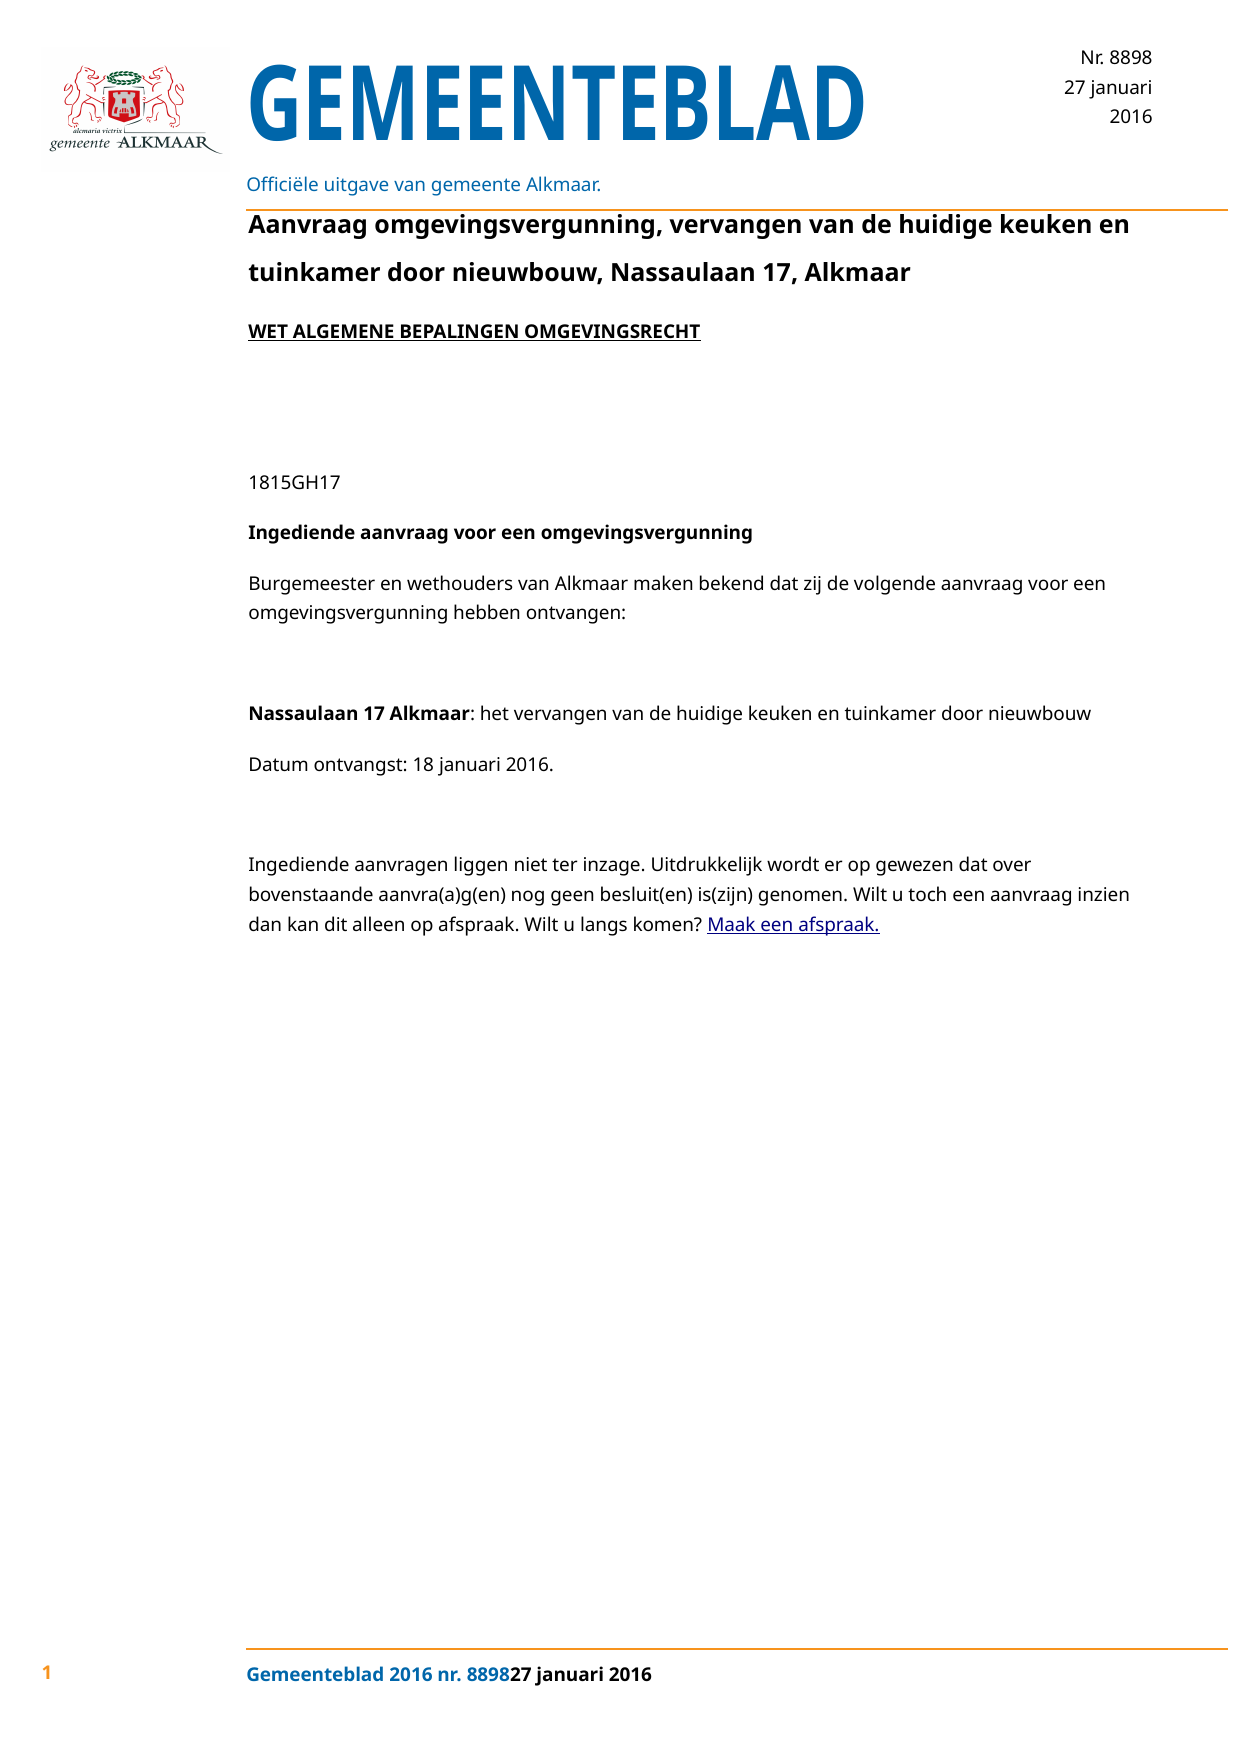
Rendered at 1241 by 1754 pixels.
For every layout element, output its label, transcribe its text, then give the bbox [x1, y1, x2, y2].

text Burgemeester en wethouders van Alkmaar maken bekend dat zij de volgende aanvraag voor een omgevingsvergunning hebben ontvangen: [248, 570, 1152, 625]
picture [41, 47, 231, 172]
text Datum ontvangst: 18 januari 2016. [248, 751, 1152, 777]
text WET ALGEMENE BEPALINGEN OMGEVINGSRECHT [248, 318, 1152, 344]
text Nassaulaan 17 Alkmaar: het vervangen van de huidige keuken en tuinkamer door nieuwbouw [248, 700, 1152, 726]
text Ingediende aanvraag voor een omgevingsvergunning [248, 519, 1152, 545]
text Aanvraag omgevingsvergunning, vervangen van de huidige keuken en tuinkamer door nieuwbouw, Nassaulaan 17, Alkmaar [248, 211, 1152, 288]
text Ingediende aanvragen liggen niet ter inzage. Uitdrukkelijk wordt er op gewezen dat over bovenstaande aanvra(a)g(en) nog geen besluit(en) is(zijn) genomen. Wilt u toch een aanvraag inzien dan kan dit alleen op afspraak. Wilt u langs komen? Maak een afspraak. [248, 852, 1152, 937]
text 1815GH17 [248, 469, 1152, 495]
